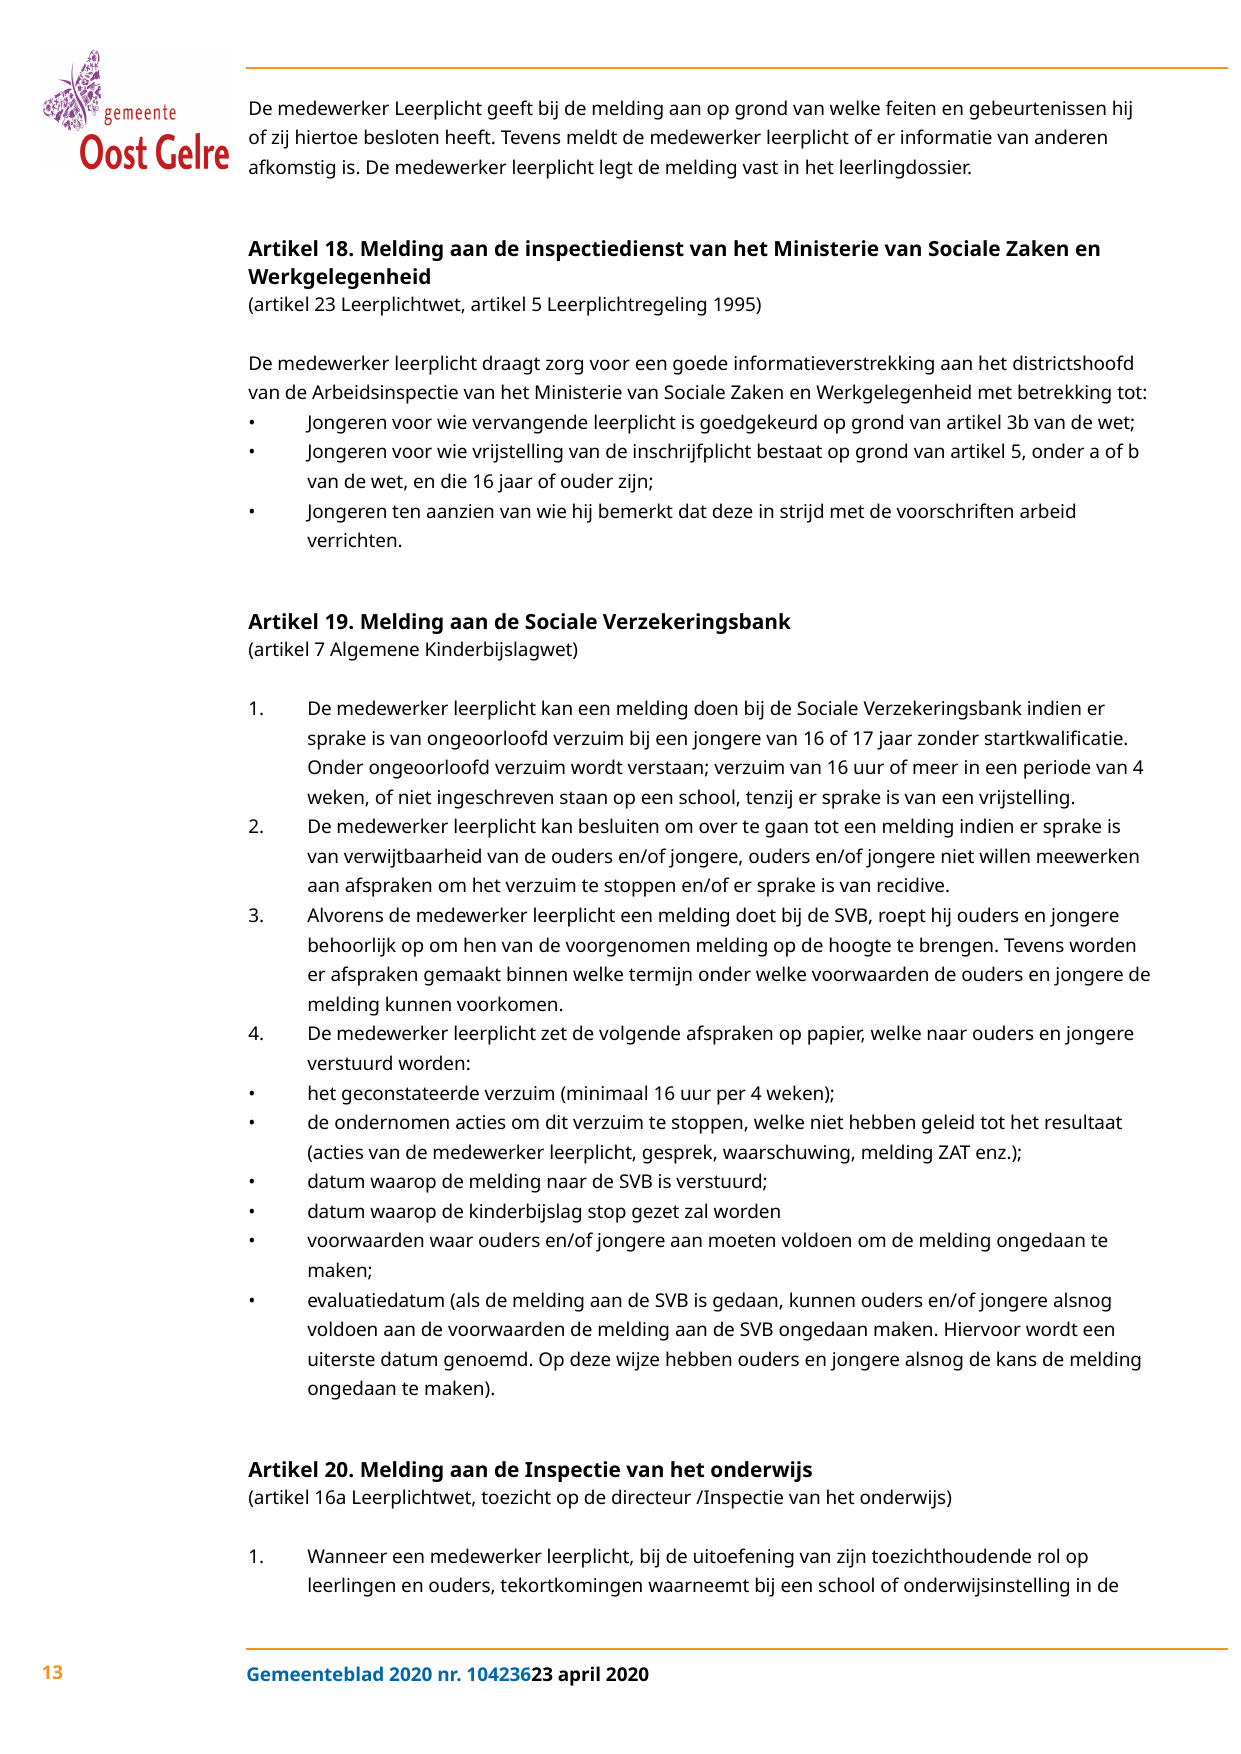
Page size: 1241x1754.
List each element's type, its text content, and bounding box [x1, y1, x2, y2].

text Artikel 20. Melding aan de Inspectie van het onderwijs [248, 1456, 1152, 1484]
list datum waarop de kinderbijslag stop gezet zal worden [248, 1198, 1152, 1224]
list voorwaarden waar ouders en/of jongere aan moeten voldoen om de melding ongedaan te maken; [248, 1228, 1152, 1283]
text Artikel 18. Melding aan de inspectiedienst van het Ministerie van Sociale Zaken en Werkgelegenheid [248, 234, 1152, 291]
list Alvorens de medewerker leerplicht een melding doet bij de SVB, roept hij ouders en jongere behoorlijk op om hen van de voorgenomen melding op de hoogte te brengen. Tevens worden er afspraken gemaakt binnen welke termijn onder welke voorwaarden de ouders en jongere de melding kunnen voorkomen. [248, 902, 1152, 1017]
text Artikel 19. Melding aan de Sociale Verzekeringsbank [248, 607, 1152, 636]
list De medewerker leerplicht kan een melding doen bij de Sociale Verzekeringsbank indien er sprake is van ongeoorloofd verzuim bij een jongere van 16 of 17 jaar zonder startkwalificatie. Onder ongeoorloofd verzuim wordt verstaan; verzuim van 16 uur of meer in een periode van 4 weken, of niet ingeschreven staan op een school, tenzij er sprake is van een vrijstelling. [248, 695, 1152, 809]
text (artikel 23 Leerplichtwet, artikel 5 Leerplichtregeling 1995) [248, 291, 1152, 317]
list de ondernomen acties om dit verzuim te stoppen, welke niet hebben geleid tot het resultaat (acties van de medewerker leerplicht, gesprek, waarschuwing, melding ZAT enz.); [248, 1109, 1152, 1164]
list De medewerker leerplicht zet de volgende afspraken op papier, welke naar ouders en jongere verstuurd worden: [248, 1021, 1152, 1076]
list het geconstateerde verzuim (minimaal 16 uur per 4 weken); [248, 1080, 1152, 1105]
text (artikel 16a Leerplichtwet, toezicht op de directeur /Inspectie van het onderwijs) [248, 1484, 1152, 1510]
list Wanneer een medewerker leerplicht, bij de uitoefening van zijn toezichthoudende rol op leerlingen en ouders, tekortkomingen waarneemt bij een school of onderwijsinstelling in de [248, 1543, 1152, 1598]
list Jongeren ten aanzien van wie hij bemerkt dat deze in strijd met de voorschriften arbeid verrichten. [248, 498, 1152, 553]
text De medewerker leerplicht draagt zorg voor een goede informatieverstrekking aan het districtshoofd van de Arbeidsinspectie van het Ministerie van Sociale Zaken en Werkgelegenheid met betrekking tot: [248, 350, 1152, 405]
list datum waarop de melding naar de SVB is verstuurd; [248, 1168, 1152, 1194]
list De medewerker leerplicht kan besluiten om over te gaan tot een melding indien er sprake is van verwijtbaarheid van de ouders en/of jongere, ouders en/of jongere niet willen meewerken aan afspraken om het verzuim te stoppen en/of er sprake is van recidive. [248, 813, 1152, 898]
text (artikel 7 Algemene Kinderbijslagwet) [248, 636, 1152, 662]
picture [41, 47, 231, 172]
list Jongeren voor wie vervangende leerplicht is goedgekeurd op grond van artikel 3b van de wet; [248, 409, 1152, 435]
text De medewerker Leerplicht geeft bij de melding aan op grond van welke feiten en gebeurtenissen hij of zij hiertoe besloten heeft. Tevens meldt de medewerker leerplicht of er informatie van anderen afkomstig is. De medewerker leerplicht legt de melding vast in het leerlingdossier. [248, 95, 1152, 180]
list Jongeren voor wie vrijstelling van de inschrijfplicht bestaat op grond van artikel 5, onder a of b van de wet, en die 16 jaar of ouder zijn; [248, 439, 1152, 494]
list evaluatiedatum (als de melding aan de SVB is gedaan, kunnen ouders en/of jongere alsnog voldoen aan de voorwaarden de melding aan de SVB ongedaan maken. Hiervoor wordt een uiterste datum genoemd. Op deze wijze hebben ouders en jongere alsnog de kans de melding ongedaan te maken). [248, 1287, 1152, 1401]
